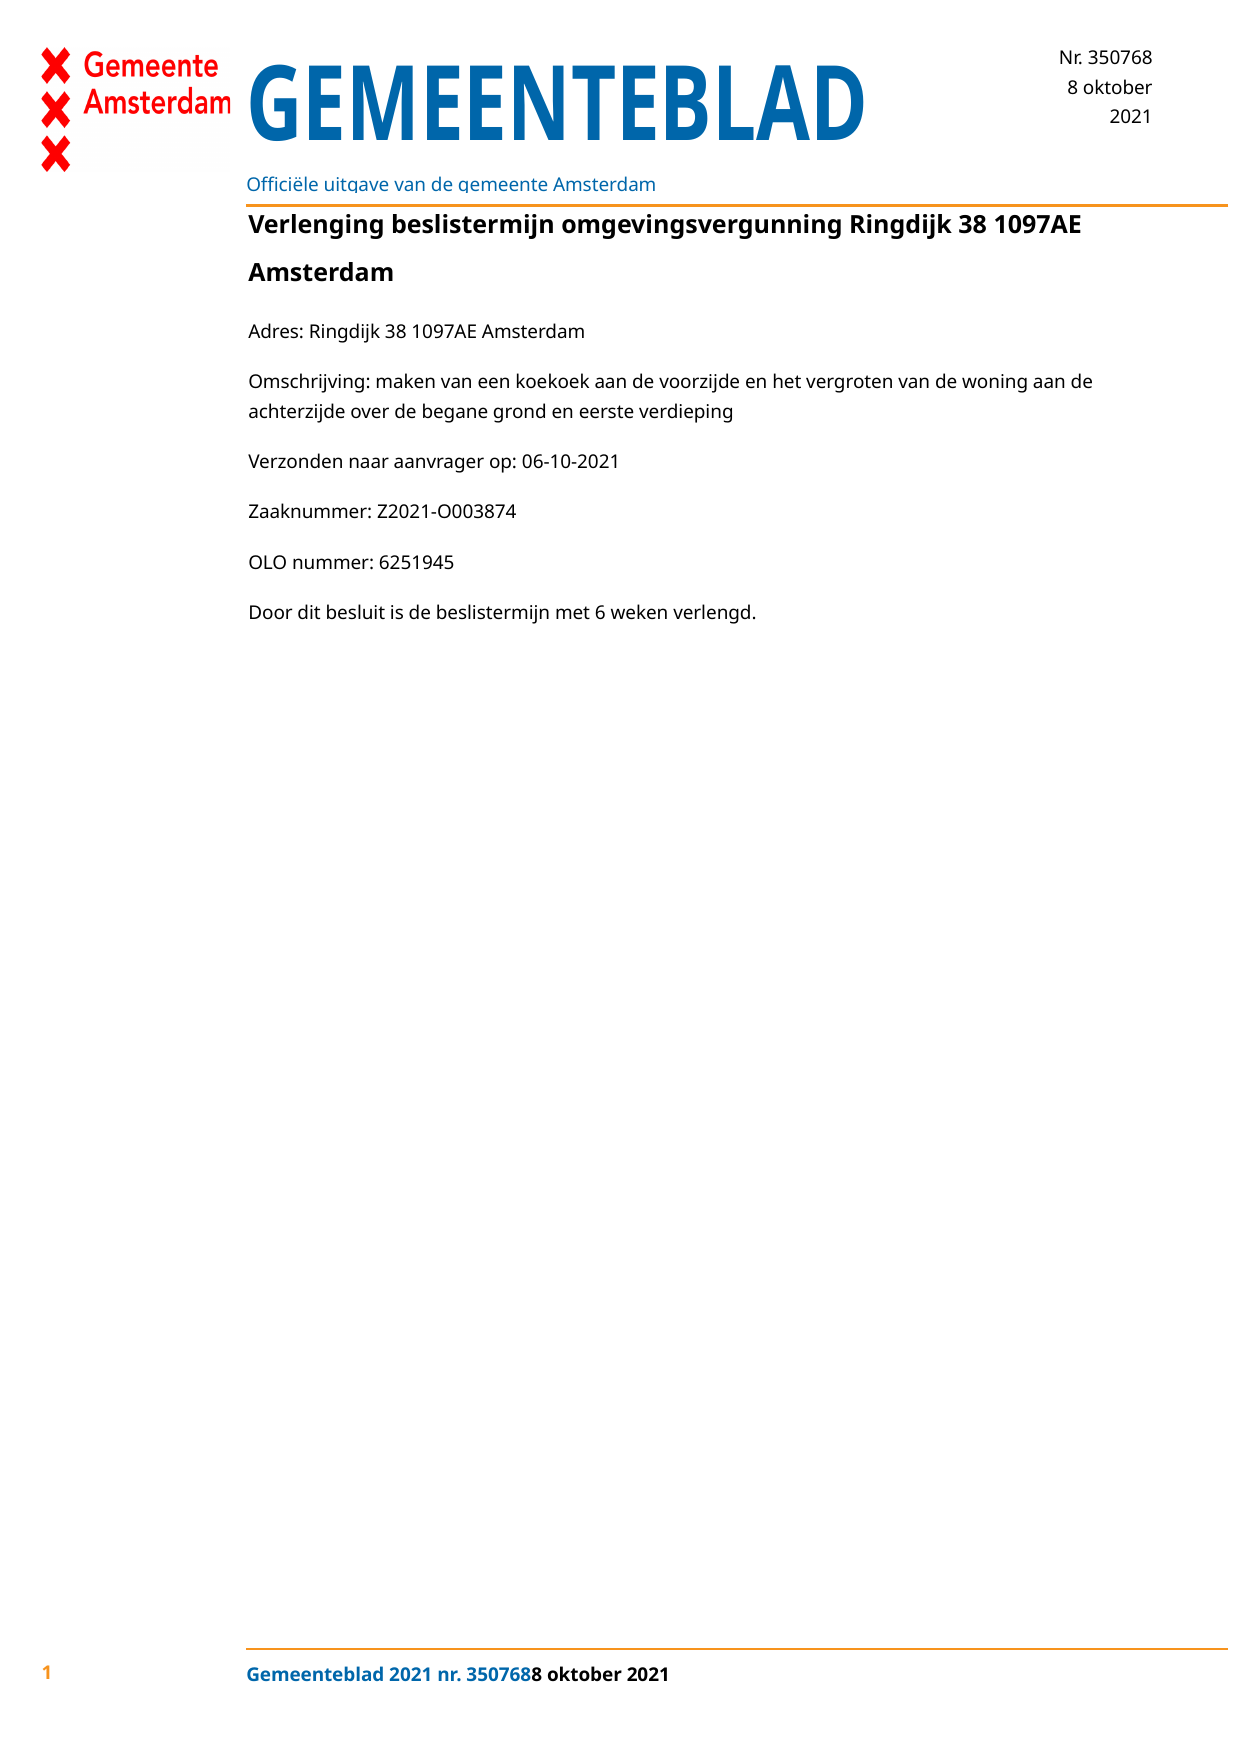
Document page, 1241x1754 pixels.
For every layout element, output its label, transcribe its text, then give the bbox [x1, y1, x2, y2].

text Zaaknummer: Z2021-O003874 [248, 499, 1152, 524]
text Verzonden naar aanvrager op: 06-10-2021 [248, 448, 1152, 474]
text Omschrijving: maken van een koekoek aan de voorzijde en het vergroten van de woning aan de achterzijde over de begane grond en eerste verdieping [248, 368, 1152, 424]
text OLO nummer: 6251945 [248, 549, 1152, 575]
text Door dit besluit is de beslistermijn met 6 weken verlengd. [248, 599, 1152, 625]
picture [41, 47, 231, 172]
text Adres: Ringdijk 38 1097AE Amsterdam [248, 318, 1152, 344]
text Verlenging beslistermijn omgevingsvergunning Ringdijk 38 1097AE Amsterdam [248, 207, 1152, 288]
